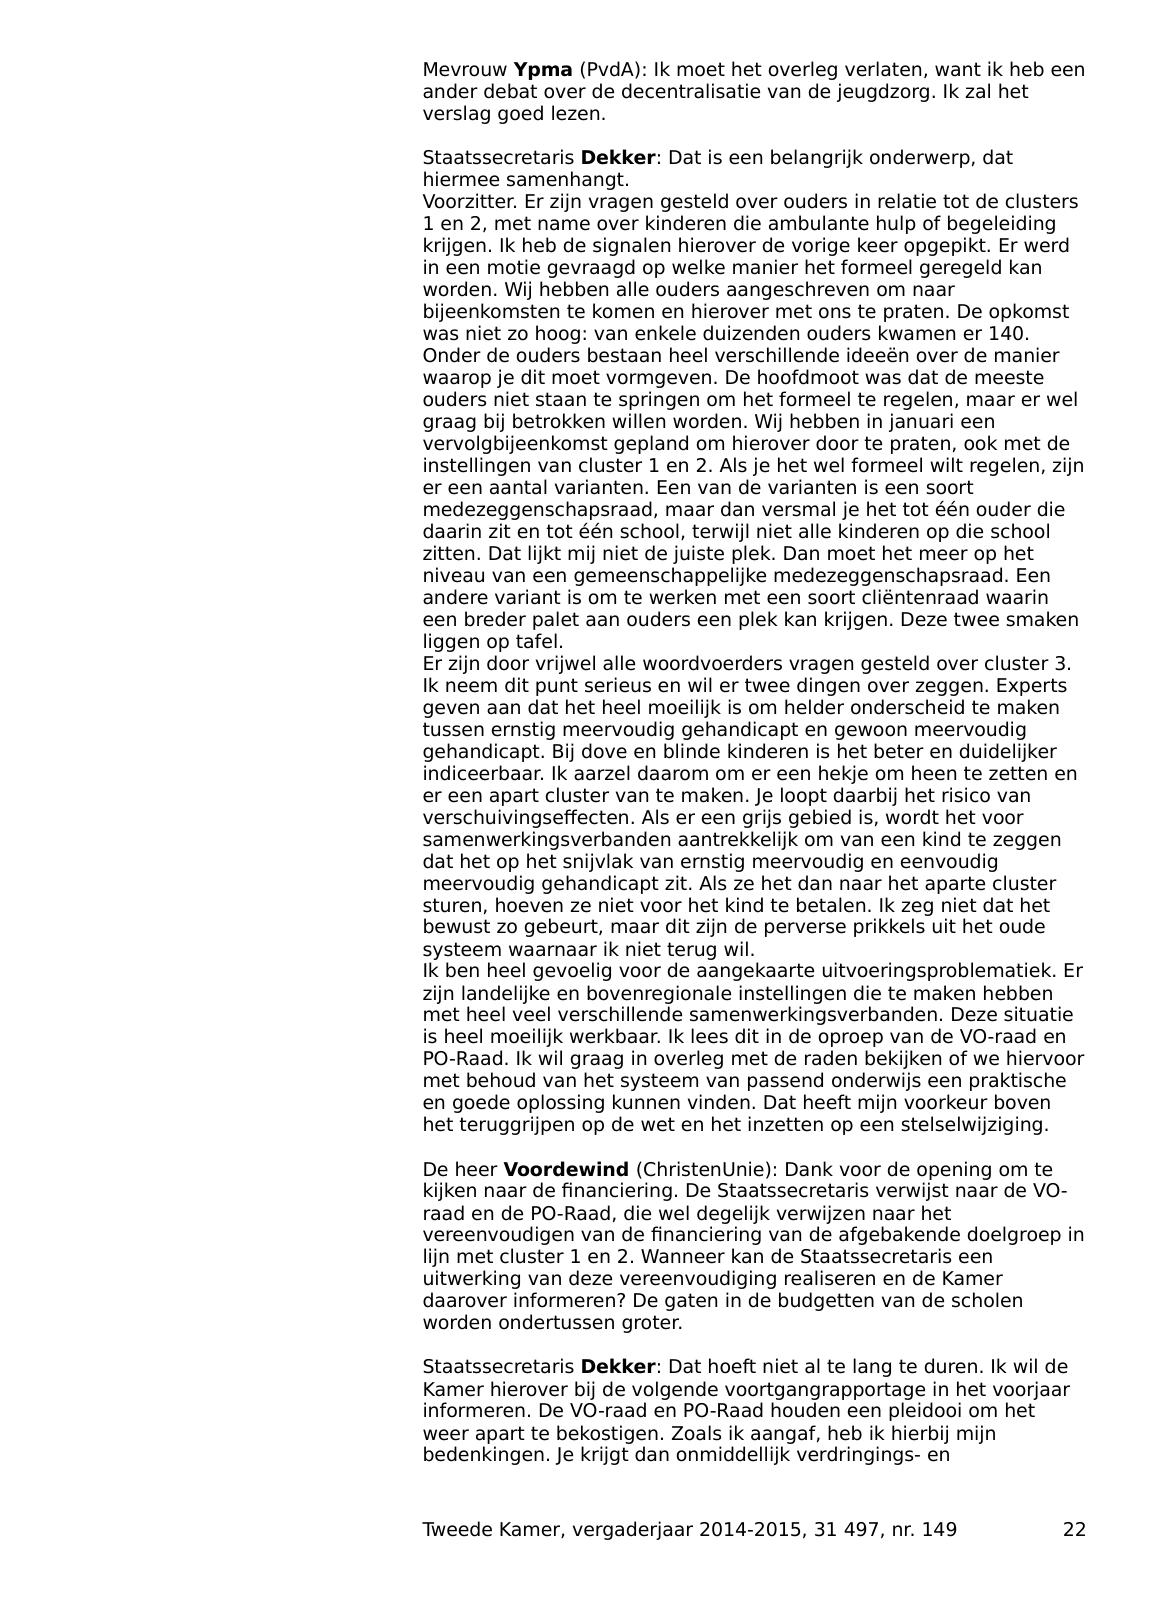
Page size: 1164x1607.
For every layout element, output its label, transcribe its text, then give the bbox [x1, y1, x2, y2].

text De heer Voordewind (ChristenUnie): Dank voor de opening om te kijken naar de financiering. De Staatssecretaris verwijst naar de VO-raad en de PO-Raad, die wel degelijk verwijzen naar het vereenvoudigen van de financiering van de afgebakende doelgroep in lijn met cluster 1 en 2. Wanneer kan de Staatssecretaris een uitwerking van deze vereenvoudiging realiseren en de Kamer daarover informeren? De gaten in de budgetten van de scholen worden ondertussen groter. [422, 1158, 1087, 1334]
text Staatssecretaris Dekker: Dat is een belangrijk onderwerp, dat hiermee samenhangt. [422, 147, 1087, 191]
text Voorzitter. Er zijn vragen gesteld over ouders in relatie tot de clusters 1 en 2, met name over kinderen die ambulante hulp of begeleiding krijgen. Ik heb de signalen hierover de vorige keer opgepikt. Er werd in een motie gevraagd op welke manier het formeel geregeld kan worden. Wij hebben alle ouders aangeschreven om naar bijeenkomsten te komen en hierover met ons te praten. De opkomst was niet zo hoog: van enkele duizenden ouders kwamen er 140. Onder de ouders bestaan heel verschillende ideeën over de manier waarop je dit moet vormgeven. De hoofdmoot was dat de meeste ouders niet staan te springen om het formeel te regelen, maar er wel graag bij betrokken willen worden. Wij hebben in januari een vervolgbijeenkomst gepland om hierover door te praten, ook met de instellingen van cluster 1 en 2. Als je het wel formeel wilt regelen, zijn er een aantal varianten. Een van de varianten is een soort medezeggenschapsraad, maar dan versmal je het tot één ouder die daarin zit en tot één school, terwijl niet alle kinderen op die school zitten. Dat lijkt mij niet de juiste plek. Dan moet het meer op het niveau van een gemeenschappelijke medezeggenschapsraad. Een andere variant is om te werken met een soort cliëntenraad waarin een breder palet aan ouders een plek kan krijgen. Deze twee smaken liggen op tafel. [422, 191, 1087, 653]
text Mevrouw Ypma (PvdA): Ik moet het overleg verlaten, want ik heb een ander debat over de decentralisatie van de jeugdzorg. Ik zal het verslag goed lezen. [422, 59, 1087, 125]
text Er zijn door vrijwel alle woordvoerders vragen gesteld over cluster 3. Ik neem dit punt serieus en wil er twee dingen over zeggen. Experts geven aan dat het heel moeilijk is om helder onderscheid te maken tussen ernstig meervoudig gehandicapt en gewoon meervoudig gehandicapt. Bij dove en blinde kinderen is het beter en duidelijker indiceerbaar. Ik aarzel daarom om er een hekje om heen te zetten en er een apart cluster van te maken. Je loopt daarbij het risico van verschuivingseffecten. Als er een grijs gebied is, wordt het voor samenwerkingsverbanden aantrekkelijk om van een kind te zeggen dat het op het snijvlak van ernstig meervoudig en eenvoudig meervoudig gehandicapt zit. Als ze het dan naar het aparte cluster sturen, hoeven ze niet voor het kind te betalen. Ik zeg niet dat het bewust zo gebeurt, maar dit zijn de perverse prikkels uit het oude systeem waarnaar ik niet terug wil. [422, 653, 1087, 960]
text Ik ben heel gevoelig voor de aangekaarte uitvoeringsproblematiek. Er zijn landelijke en bovenregionale instellingen die te maken hebben met heel veel verschillende samenwerkingsverbanden. Deze situatie is heel moeilijk werkbaar. Ik lees dit in de oproep van de VO-raad en PO-Raad. Ik wil graag in overleg met de raden bekijken of we hiervoor met behoud van het systeem van passend onderwijs een praktische en goede oplossing kunnen vinden. Dat heeft mijn voorkeur boven het teruggrijpen op de wet en het inzetten op een stelselwijziging. [422, 960, 1087, 1136]
text Staatssecretaris Dekker: Dat hoeft niet al te lang te duren. Ik wil de Kamer hierover bij de volgende voortgangrapportage in het voorjaar informeren. De VO-raad en PO-Raad houden een pleidooi om het weer apart te bekostigen. Zoals ik aangaf, heb ik hierbij mijn bedenkingen. Je krijgt dan onmiddellijk verdringings- en [422, 1356, 1087, 1466]
